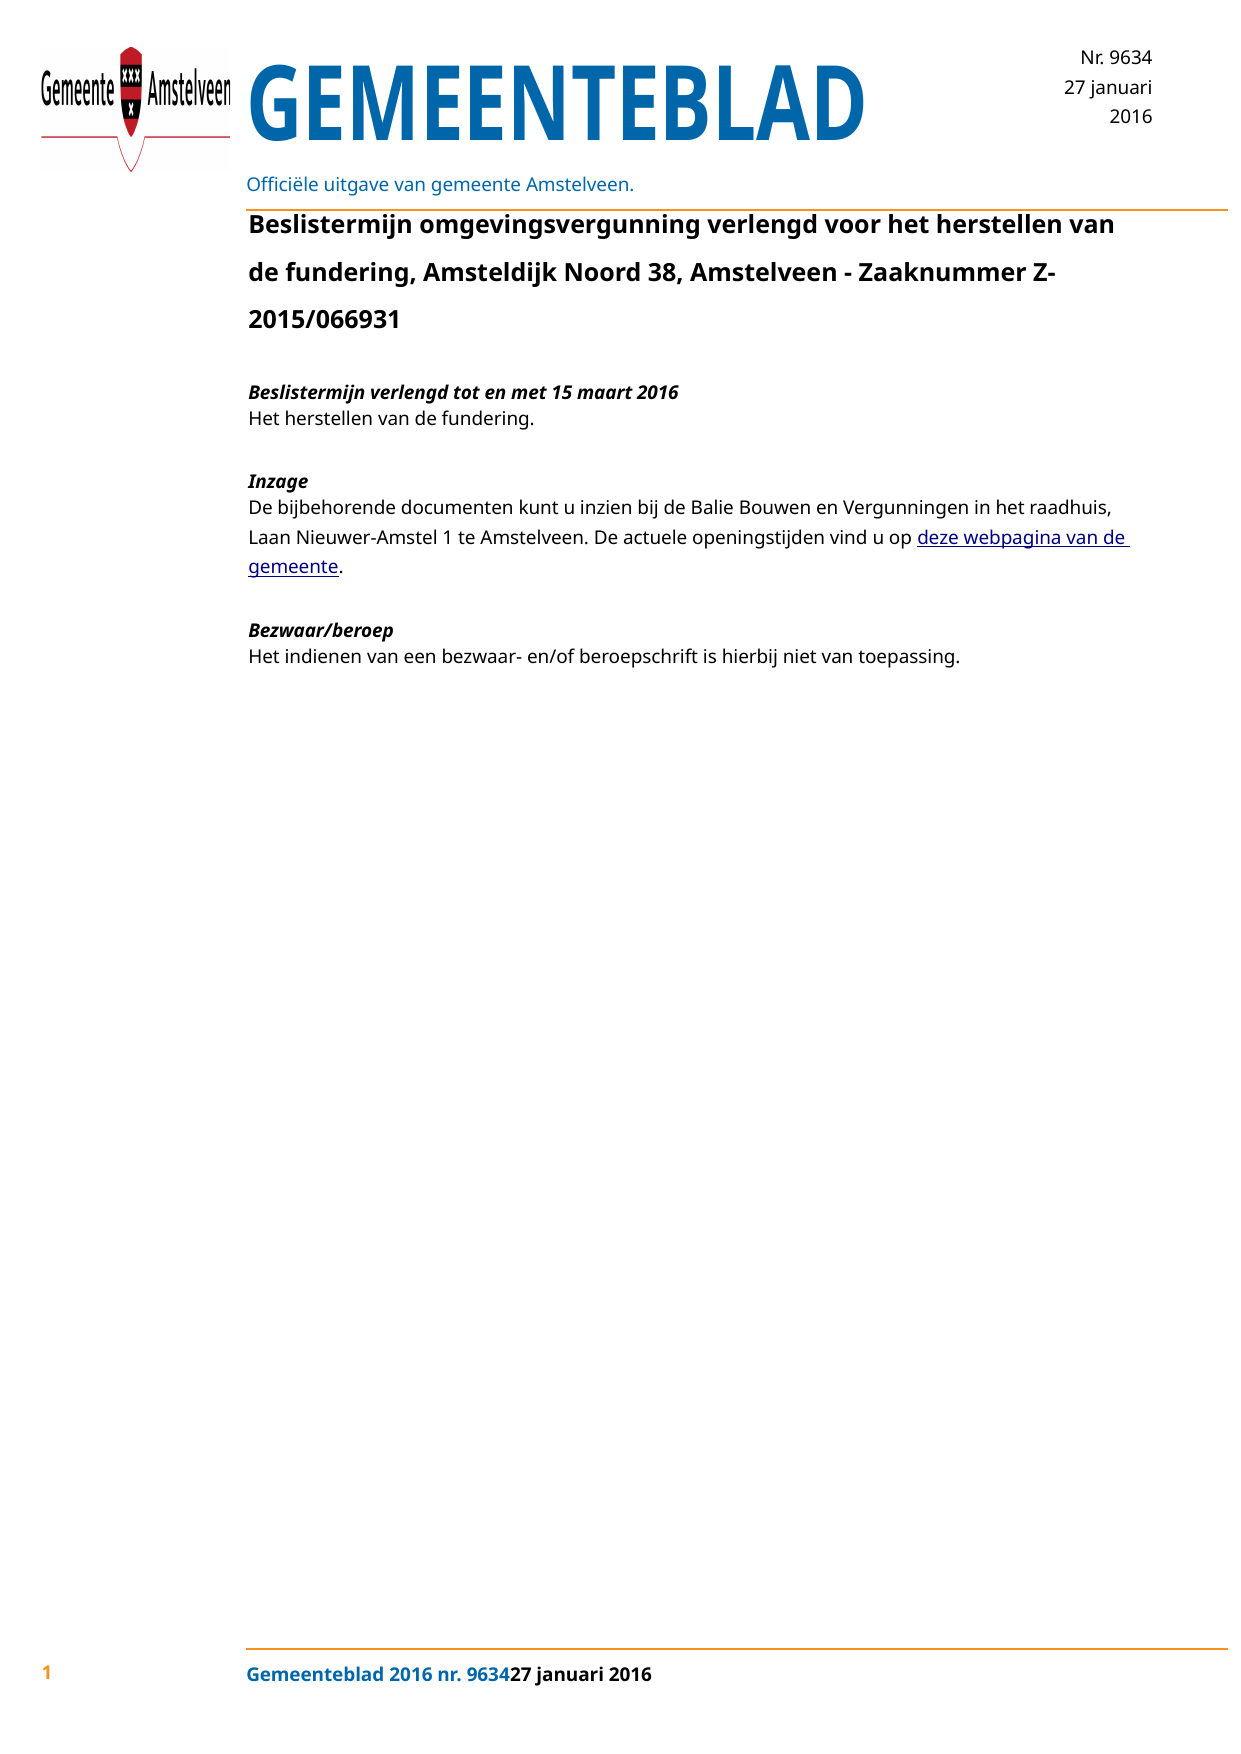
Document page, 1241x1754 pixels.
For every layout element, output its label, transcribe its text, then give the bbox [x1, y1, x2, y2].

text Bezwaar/beroep [248, 618, 1152, 643]
text Beslistermijn omgevingsvergunning verlengd voor het herstellen van de fundering, Amsteldijk Noord 38, Amstelveen - Zaaknummer Z-2015/066931 [248, 211, 1152, 336]
text Beslistermijn verlengd tot en met 15 maart 2016 [248, 379, 1152, 405]
text Inzage [248, 469, 1152, 494]
text De bijbehorende documenten kunt u inzien bij de Balie Bouwen en Vergunningen in het raadhuis, Laan Nieuwer-Amstel 1 te Amstelveen. De actuele openingstijden vind u op deze webpagina van de gemeente. [248, 494, 1152, 579]
text Het herstellen van de fundering. [248, 405, 1152, 431]
picture [41, 47, 231, 172]
text Het indienen van een bezwaar- en/of beroepschrift is hierbij niet van toepassing. [248, 643, 1152, 669]
